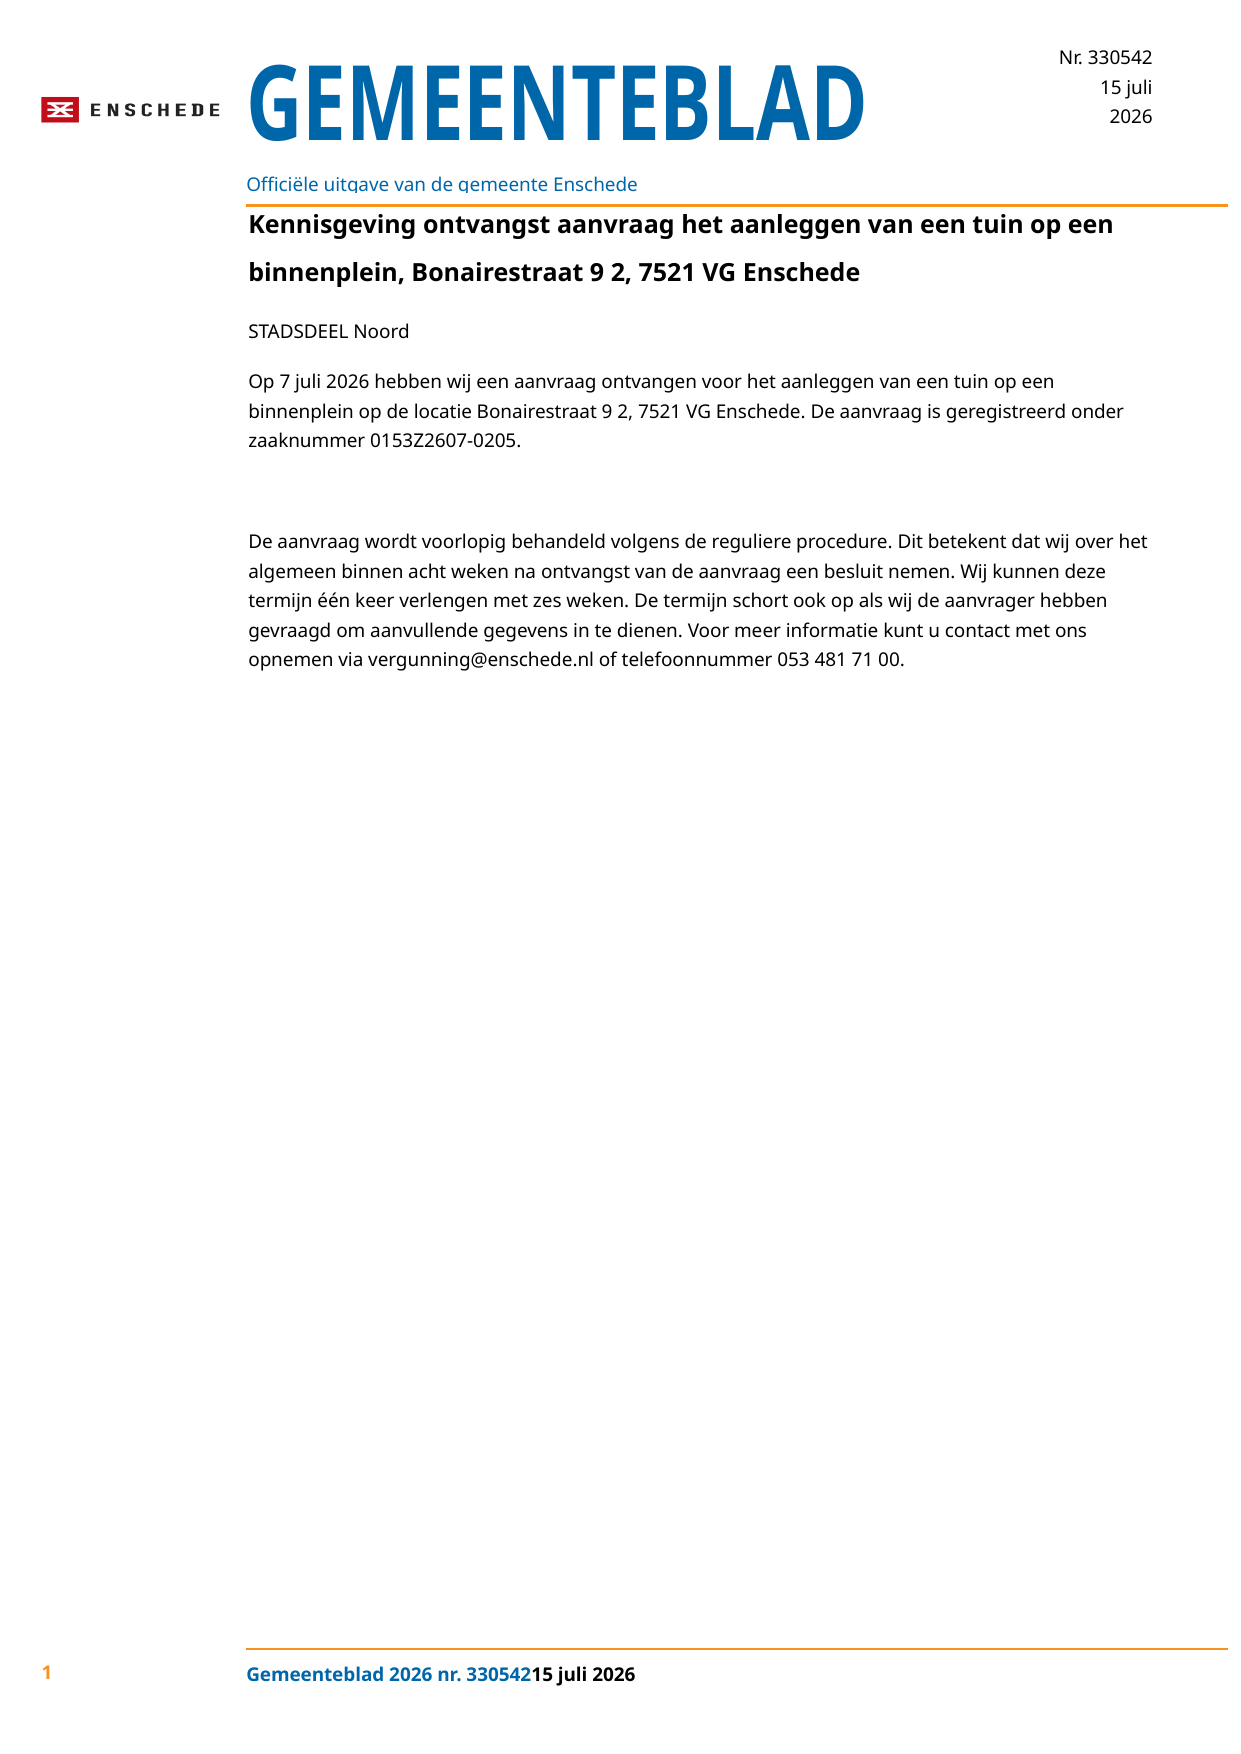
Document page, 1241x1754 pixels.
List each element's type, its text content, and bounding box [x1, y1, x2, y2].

text De aanvraag wordt voorlopig behandeld volgens de reguliere procedure. Dit betekent dat wij over het algemeen binnen acht weken na ontvangst van de aanvraag een besluit nemen. Wij kunnen deze termijn één keer verlengen met zes weken. De termijn schort ook op als wij de aanvrager hebben gevraagd om aanvullende gegevens in te dienen. Voor meer informatie kunt u contact met ons opnemen via vergunning@enschede.nl of telefoonnummer 053 481 71 00. [248, 528, 1152, 672]
text Kennisgeving ontvangst aanvraag het aanleggen van een tuin op een binnenplein, Bonairestraat 9 2, 7521 VG Enschede [248, 207, 1152, 288]
text Op 7 juli 2026 hebben wij een aanvraag ontvangen voor het aanleggen van een tuin op een binnenplein op de locatie Bonairestraat 9 2, 7521 VG Enschede. De aanvraag is geregistreerd onder zaaknummer 0153Z2607-0205. [248, 368, 1152, 453]
picture [41, 47, 231, 172]
text STADSDEEL Noord [248, 318, 1152, 344]
